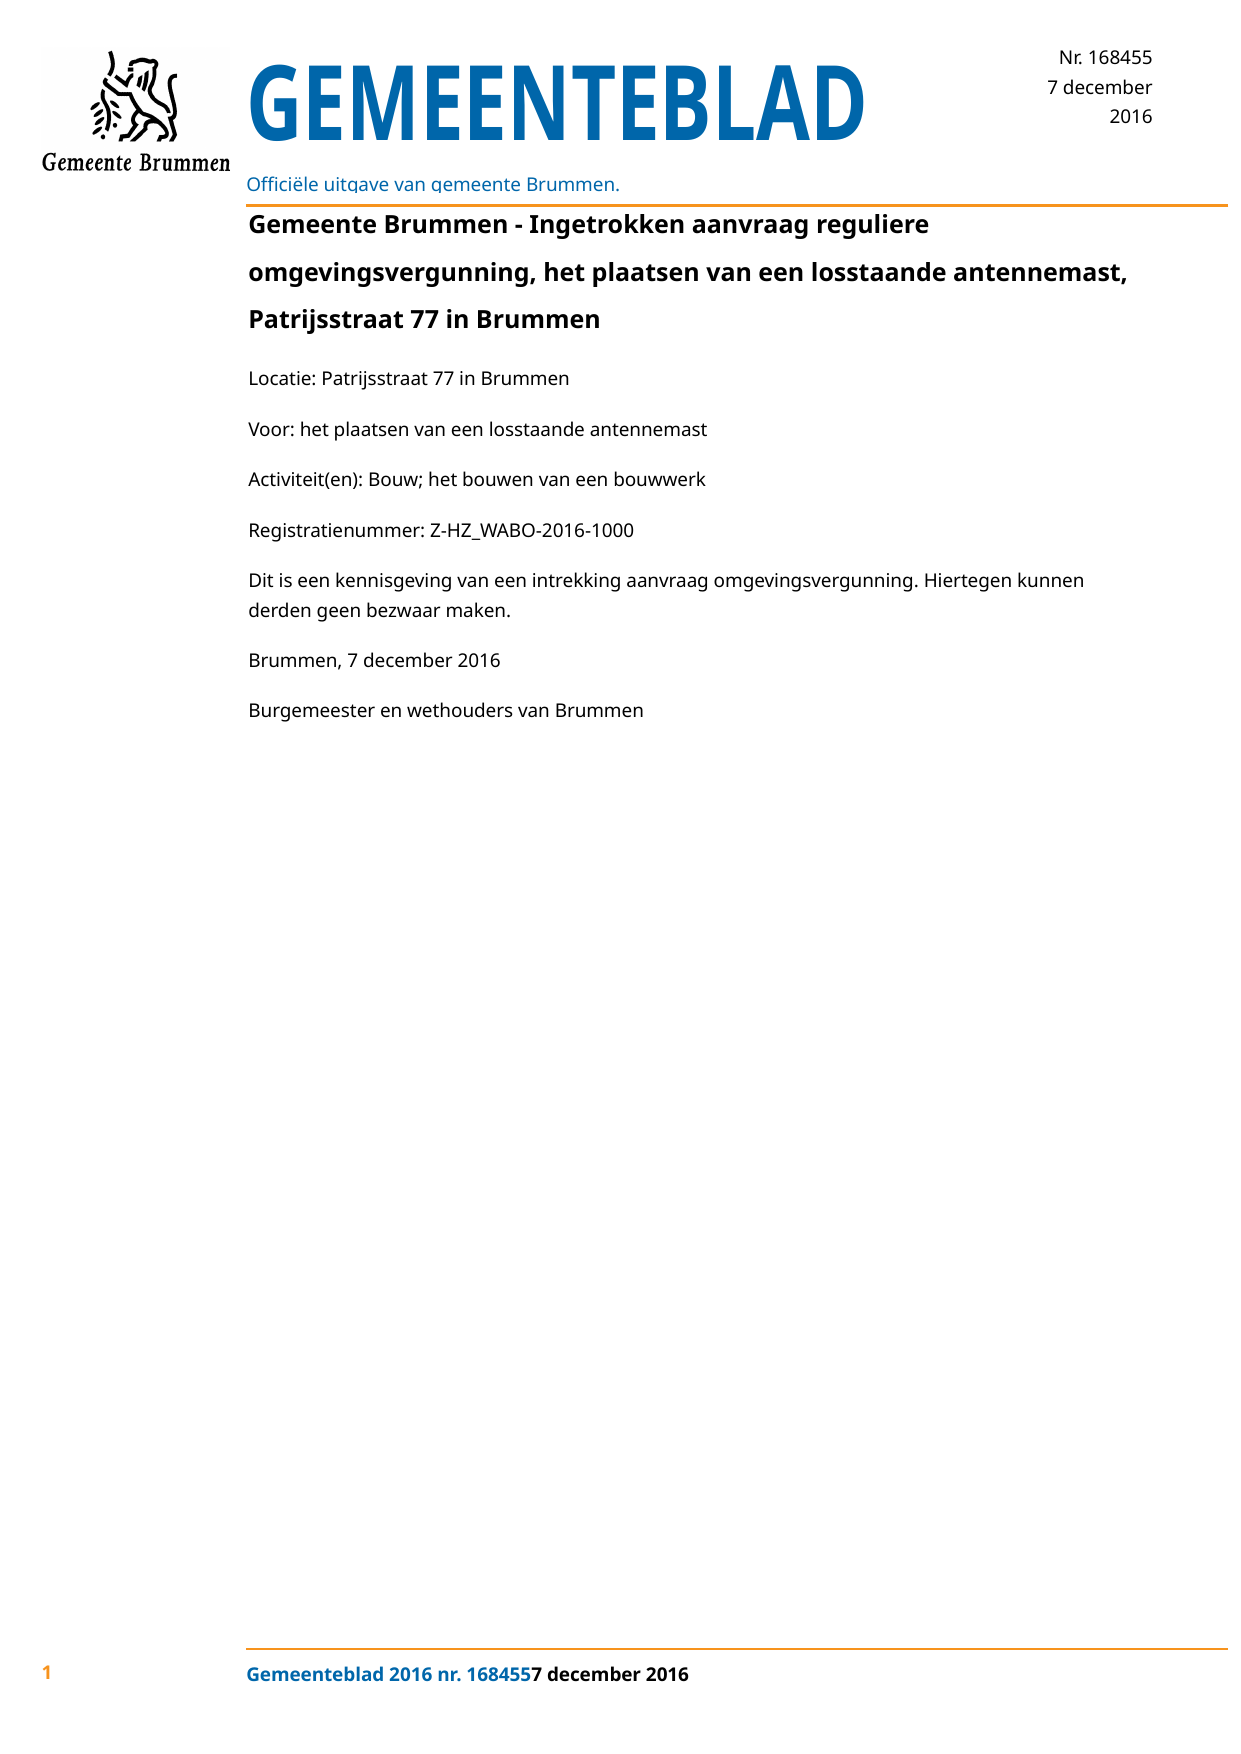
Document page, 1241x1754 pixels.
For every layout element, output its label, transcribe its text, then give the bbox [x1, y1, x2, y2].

text Gemeente Brummen - Ingetrokken aanvraag reguliere omgevingsvergunning, het plaatsen van een losstaande antennemast, Patrijsstraat 77 in Brummen [248, 207, 1152, 336]
text Brummen, 7 december 2016 [248, 647, 1152, 673]
text Activiteit(en): Bouw; het bouwen van een bouwwerk [248, 466, 1152, 492]
text Registratienummer: Z-HZ_WABO-2016-1000 [248, 517, 1152, 542]
text Dit is een kennisgeving van een intrekking aanvraag omgevingsvergunning. Hiertegen kunnen derden geen bezwaar maken. [248, 567, 1152, 622]
picture [41, 47, 231, 172]
text Burgemeester en wethouders van Brummen [248, 698, 1152, 723]
text Locatie: Patrijsstraat 77 in Brummen [248, 366, 1152, 391]
text Voor: het plaatsen van een losstaande antennemast [248, 416, 1152, 442]
